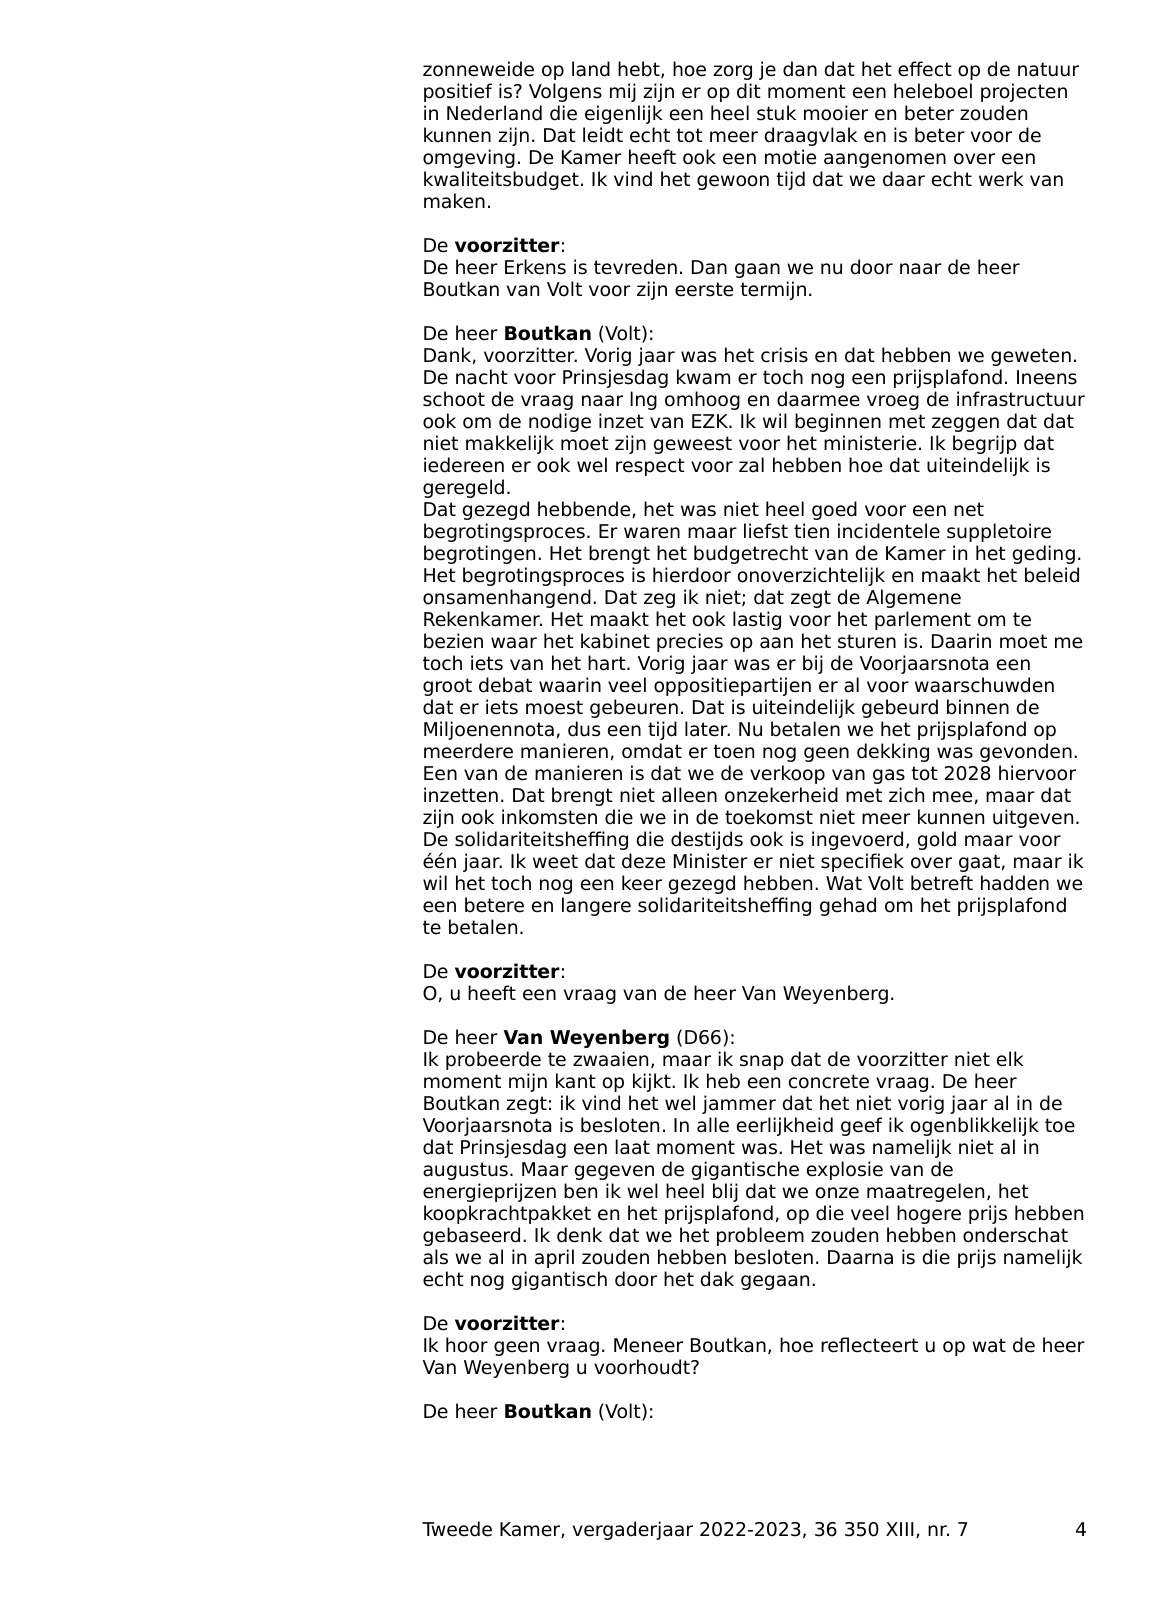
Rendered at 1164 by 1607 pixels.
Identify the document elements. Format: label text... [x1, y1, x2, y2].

text Ik probeerde te zwaaien, maar ik snap dat de voorzitter niet elk moment mijn kant op kijkt. Ik heb een concrete vraag. De heer Boutkan zegt: ik vind het wel jammer dat het niet vorig jaar al in de Voorjaarsnota is besloten. In alle eerlijkheid geef ik ogenblikkelijk toe dat Prinsjesdag een laat moment was. Het was namelijk niet al in augustus. Maar gegeven de gigantische explosie van de energieprijzen ben ik wel heel blij dat we onze maatregelen, het koopkrachtpakket en het prijsplafond, op die veel hogere prijs hebben gebaseerd. Ik denk dat we het probleem zouden hebben onderschat als we al in april zouden hebben besloten. Daarna is die prijs namelijk echt nog gigantisch door het dak gegaan. [422, 1049, 1087, 1291]
text Dat gezegd hebbende, het was niet heel goed voor een net begrotingsproces. Er waren maar liefst tien incidentele suppletoire begrotingen. Het brengt het budgetrecht van de Kamer in het geding. Het begrotingsproces is hierdoor onoverzichtelijk en maakt het beleid onsamenhangend. Dat zeg ik niet; dat zegt de Algemene Rekenkamer. Het maakt het ook lastig voor het parlement om te bezien waar het kabinet precies op aan het sturen is. Daarin moet me toch iets van het hart. Vorig jaar was er bij de Voorjaarsnota een groot debat waarin veel oppositiepartijen er al voor waarschuwden dat er iets moest gebeuren. Dat is uiteindelijk gebeurd binnen de Miljoenennota, dus een tijd later. Nu betalen we het prijsplafond op meerdere manieren, omdat er toen nog geen dekking was gevonden. Een van de manieren is dat we de verkoop van gas tot 2028 hiervoor inzetten. Dat brengt niet alleen onzekerheid met zich mee, maar dat zijn ook inkomsten die we in de toekomst niet meer kunnen uitgeven. De solidariteitsheffing die destijds ook is ingevoerd, gold maar voor één jaar. Ik weet dat deze Minister er niet specifiek over gaat, maar ik wil het toch nog een keer gezegd hebben. Wat Volt betreft hadden we een betere en langere solidariteitsheffing gehad om het prijsplafond te betalen. [422, 499, 1087, 939]
text De voorzitter: [422, 961, 1087, 983]
text De heer Van Weyenberg (D66): [422, 1027, 1087, 1049]
text O, u heeft een vraag van de heer Van Weyenberg. [422, 983, 1087, 1005]
text De heer Erkens is tevreden. Dan gaan we nu door naar de heer Boutkan van Volt voor zijn eerste termijn. [422, 257, 1087, 301]
text Dank, voorzitter. Vorig jaar was het crisis en dat hebben we geweten. De nacht voor Prinsjesdag kwam er toch nog een prijsplafond. Ineens schoot de vraag naar lng omhoog en daarmee vroeg de infrastructuur ook om de nodige inzet van EZK. Ik wil beginnen met zeggen dat dat niet makkelijk moet zijn geweest voor het ministerie. Ik begrijp dat iedereen er ook wel respect voor zal hebben hoe dat uiteindelijk is geregeld. [422, 345, 1087, 499]
text zonneweide op land hebt, hoe zorg je dan dat het effect op de natuur positief is? Volgens mij zijn er op dit moment een heleboel projecten in Nederland die eigenlijk een heel stuk mooier en beter zouden kunnen zijn. Dat leidt echt tot meer draagvlak en is beter voor de omgeving. De Kamer heeft ook een motie aangenomen over een kwaliteitsbudget. Ik vind het gewoon tijd dat we daar echt werk van maken. [422, 59, 1087, 213]
text De voorzitter: [422, 1313, 1087, 1335]
text De heer Boutkan (Volt): [422, 1401, 1087, 1423]
text Ik hoor geen vraag. Meneer Boutkan, hoe reflecteert u op wat de heer Van Weyenberg u voorhoudt? [422, 1335, 1087, 1379]
text De voorzitter: [422, 235, 1087, 257]
text De heer Boutkan (Volt): [422, 323, 1087, 345]
